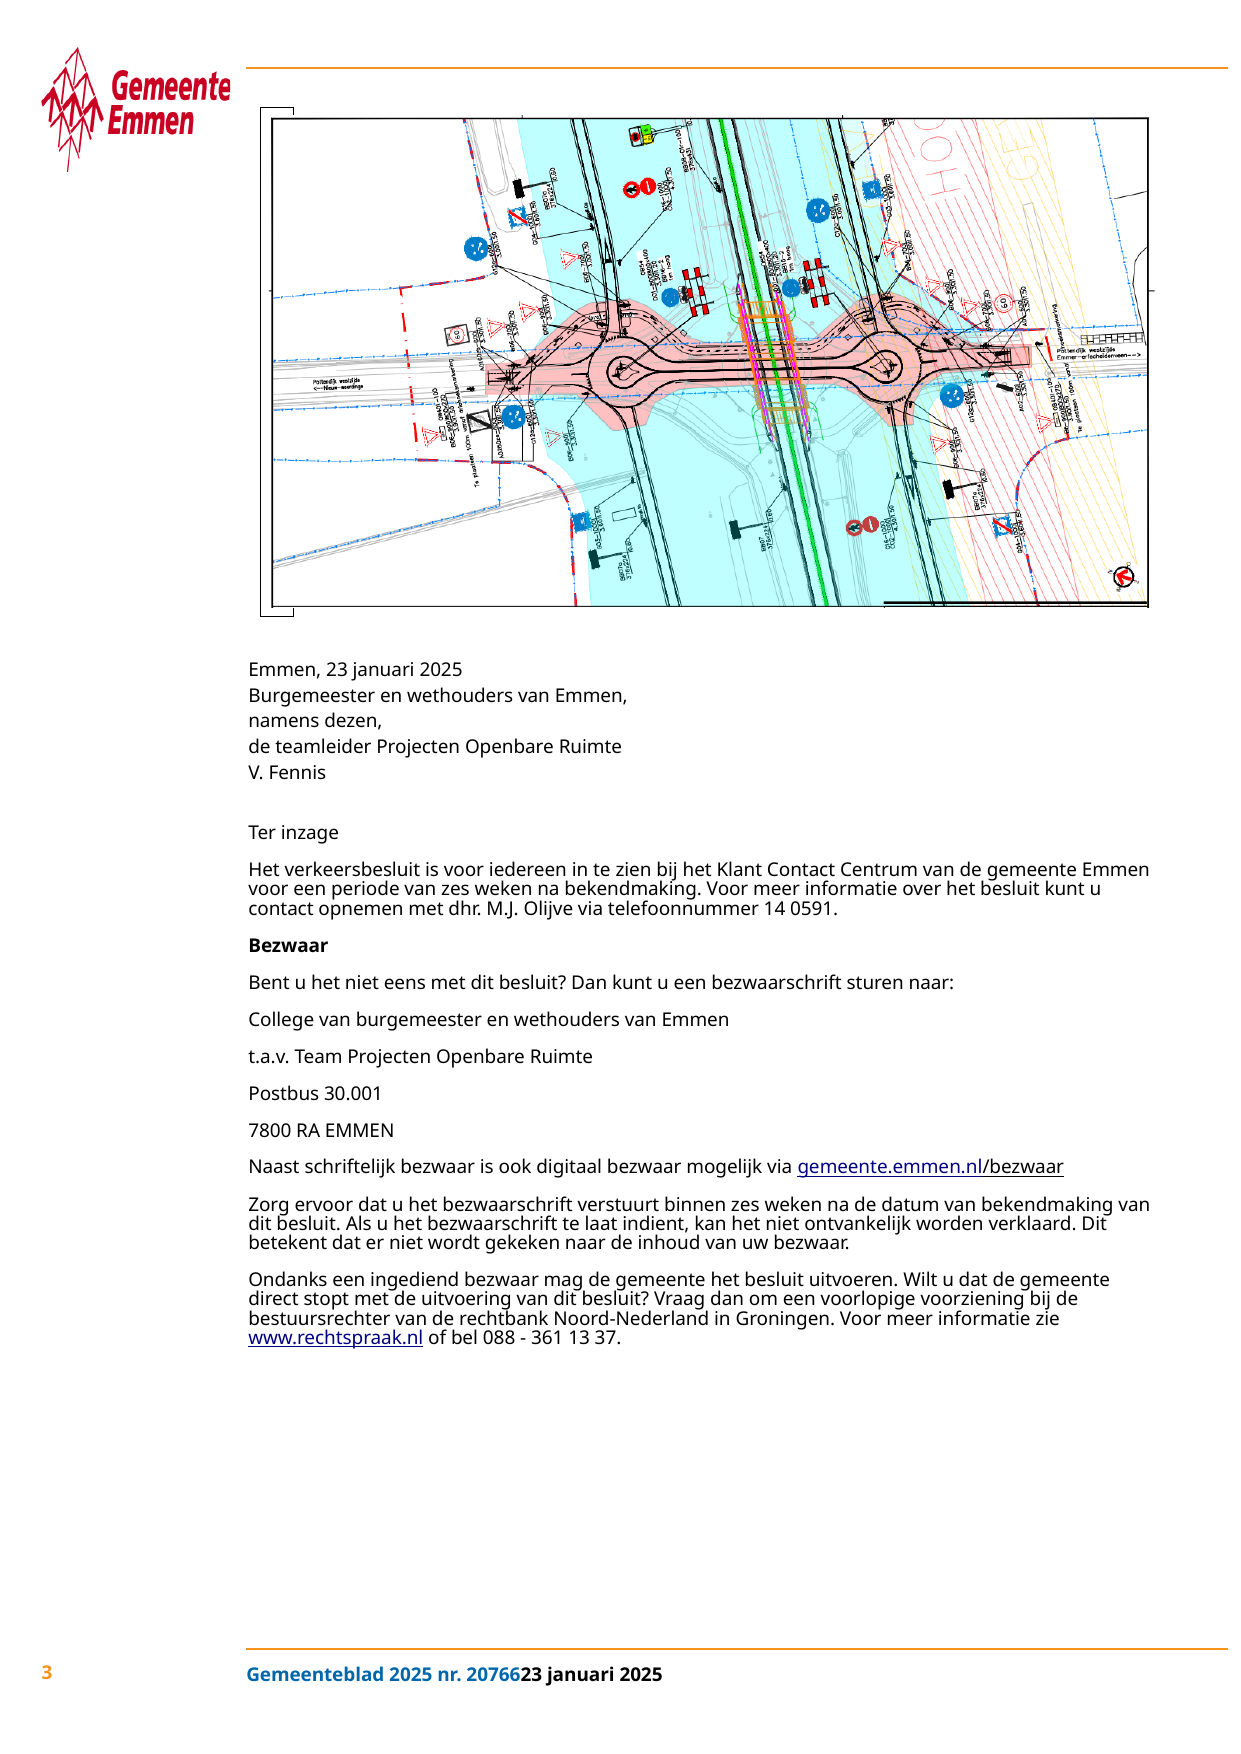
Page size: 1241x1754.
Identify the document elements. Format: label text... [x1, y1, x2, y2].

picture [268, 115, 1155, 608]
text namens dezen, [248, 708, 1152, 733]
text College van burgemeester en wethouders van Emmen [248, 1011, 1152, 1030]
text Postbus 30.001 [248, 1084, 1152, 1104]
text Emmen, 23 januari 2025 [248, 656, 1152, 682]
text Burgemeester en wethouders van Emmen, [248, 682, 1152, 708]
text Zorg ervoor dat u het bezwaarschrift verstuurt binnen zes weken na de datum van bekendmaking van dit besluit. Als u het bezwaarschrift te laat indient, kan het niet ontvankelijk worden verklaard. Dit betekent dat er niet wordt gekeken naar de inhoud van uw bezwaar. [248, 1196, 1152, 1253]
text Bezwaar [248, 937, 1152, 956]
text V. Fennis [248, 759, 1152, 785]
text t.a.v. Team Projecten Openbare Ruimte [248, 1048, 1152, 1067]
picture [41, 47, 231, 172]
text Ter inzage [248, 824, 1152, 843]
text Naast schriftelijk bezwaar is ook digitaal bezwaar mogelijk via gemeente.emmen.nl/bezwaar [248, 1158, 1152, 1178]
text Ondanks een ingediend bezwaar mag de gemeente het besluit uitvoeren. Wilt u dat de gemeente direct stopt met de uitvoering van dit besluit? Vraag dan om een voorlopige voorziening bij de bestuursrechter van de rechtbank Noord-Nederland in Groningen. Voor meer informatie zie www.rechtspraak.nl of bel 088 - 361 13 37. [248, 1271, 1152, 1348]
text Bent u het niet eens met dit besluit? Dan kunt u een bezwaarschrift sturen naar: [248, 974, 1152, 993]
text de teamleider Projecten Openbare Ruimte [248, 733, 1152, 759]
text Het verkeersbesluit is voor iedereen in te zien bij het Klant Contact Centrum van de gemeente Emmen voor een periode van zes weken na bekendmaking. Voor meer informatie over het besluit kunt u contact opnemen met dhr. M.J. Olijve via telefoonnummer 14 0591. [248, 861, 1152, 919]
text 7800 RA EMMEN [248, 1122, 1152, 1141]
